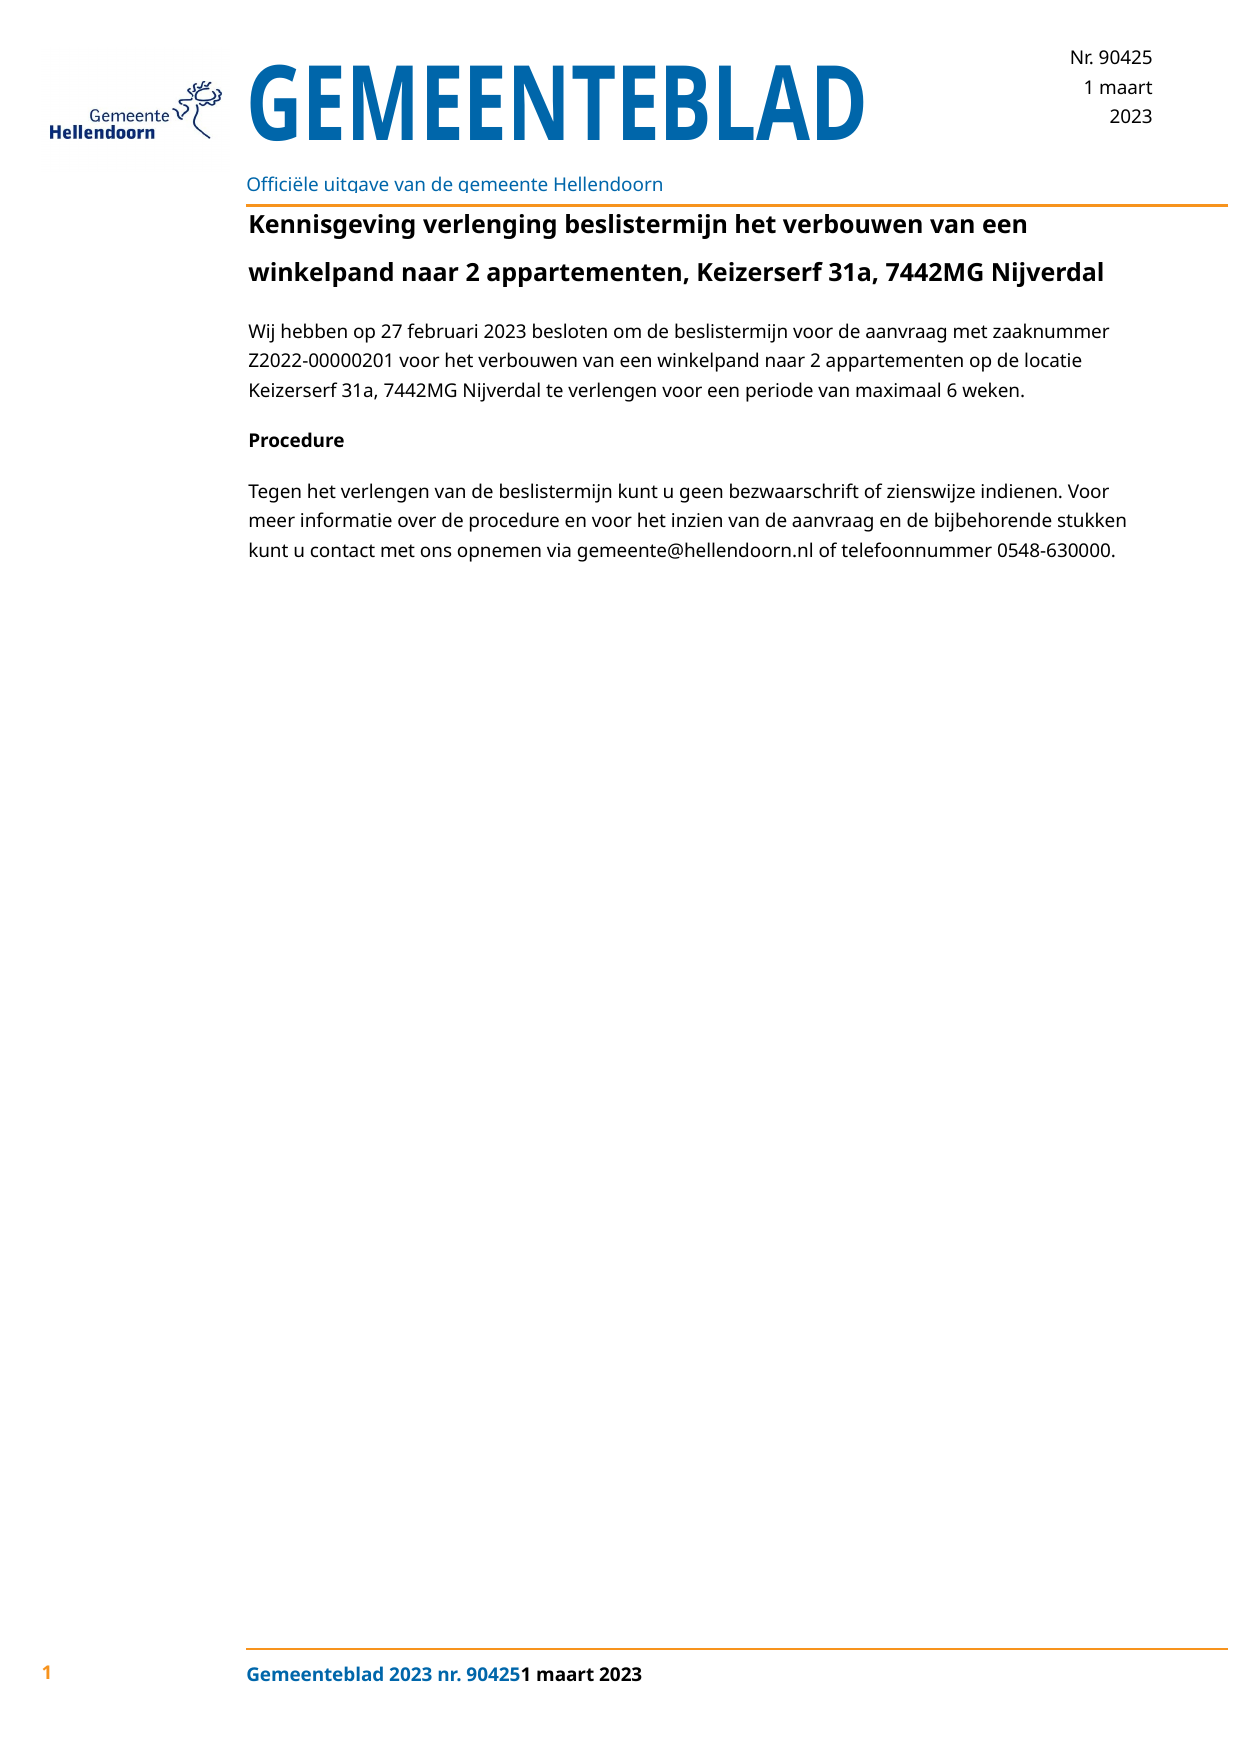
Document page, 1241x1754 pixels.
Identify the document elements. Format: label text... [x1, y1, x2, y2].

text Kennisgeving verlenging beslistermijn het verbouwen van een winkelpand naar 2 appartementen, Keizerserf 31a, 7442MG Nijverdal [248, 207, 1152, 288]
text Wij hebben op 27 februari 2023 besloten om de beslistermijn voor de aanvraag met zaaknummer Z2022-00000201 voor het verbouwen van een winkelpand naar 2 appartementen op de locatie Keizerserf 31a, 7442MG Nijverdal te verlengen voor een periode van maximaal 6 weken. [248, 318, 1152, 403]
picture [41, 47, 231, 172]
text Tegen het verlengen van de beslistermijn kunt u geen bezwaarschrift of zienswijze indienen. Voor meer informatie over de procedure en voor het inzien van de aanvraag en de bijbehorende stukken kunt u contact met ons opnemen via gemeente@hellendoorn.nl of telefoonnummer 0548-630000. [248, 478, 1152, 563]
text Procedure [248, 427, 1152, 453]
